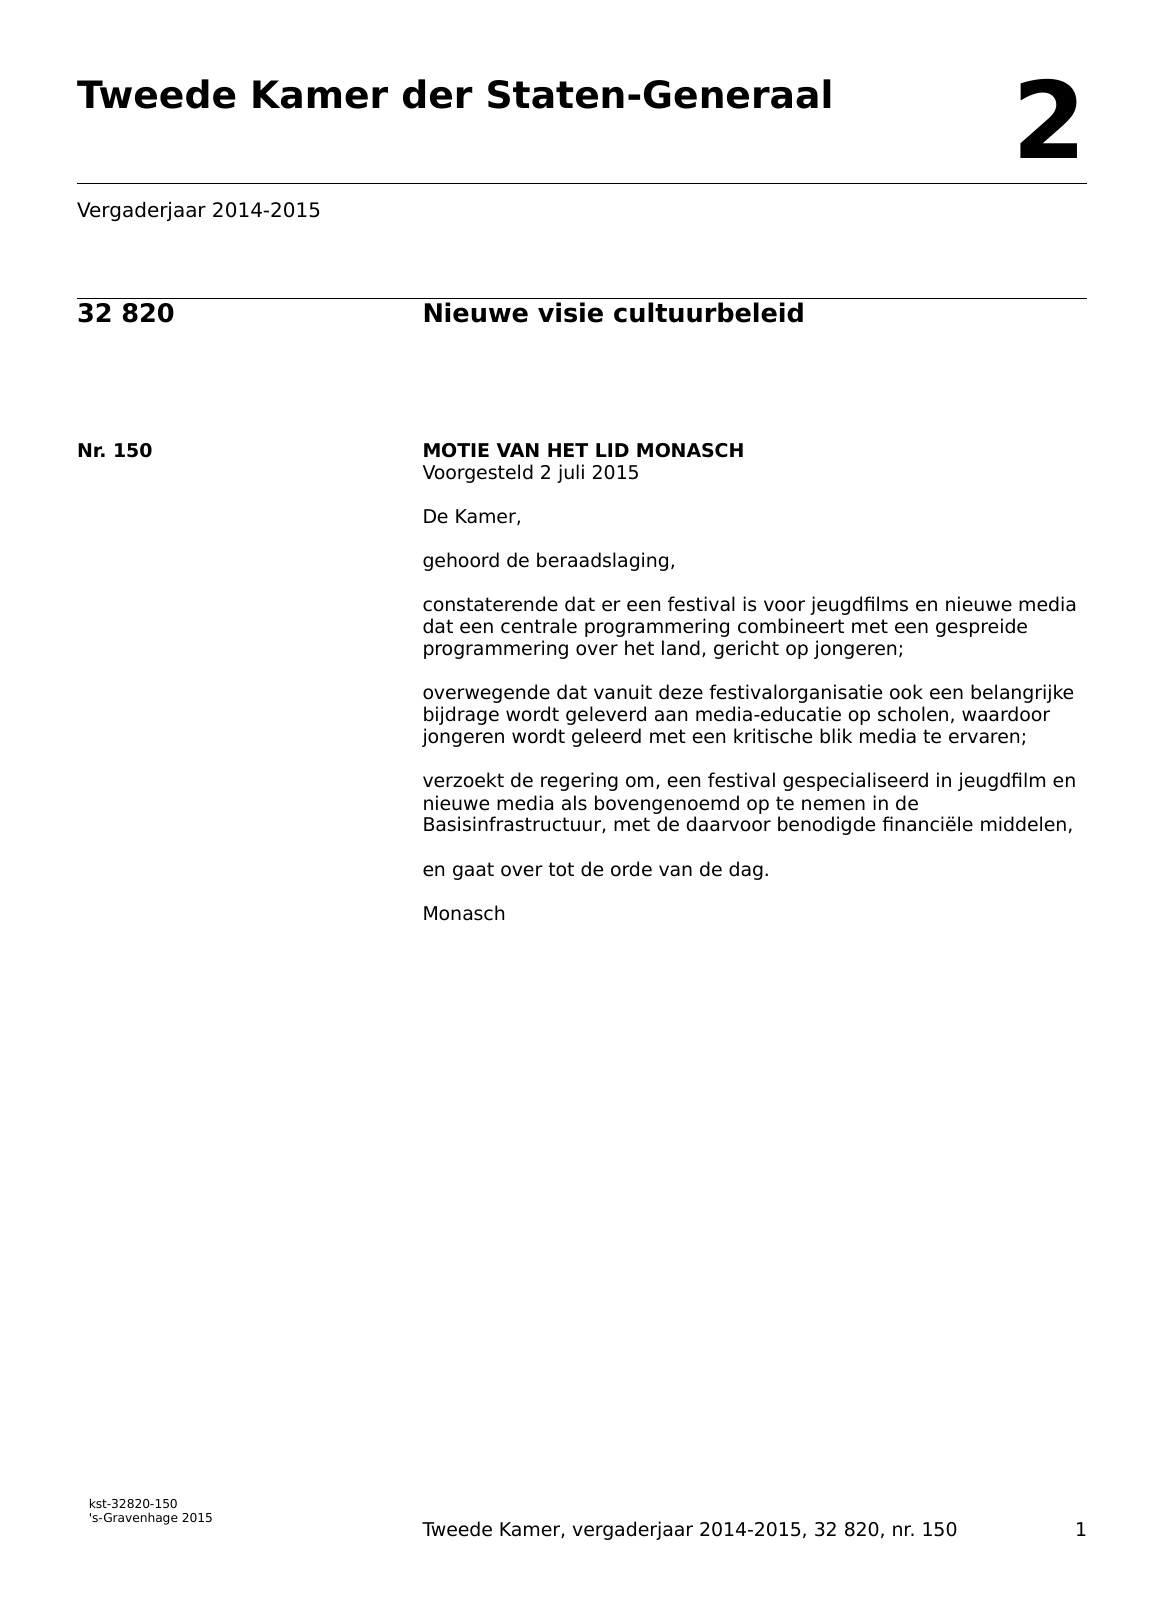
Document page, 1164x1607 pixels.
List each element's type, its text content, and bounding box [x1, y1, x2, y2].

subtitle Nr. 150 MOTIE VAN HET LID MONASCH [77, 440, 1087, 462]
table_cell Vergaderjaar 2014-2015 [77, 184, 1087, 298]
text kst-32820-150 [88, 1497, 323, 1511]
table_header Tweede Kamer der Staten-Generaal [77, 59, 886, 183]
subtitle 32 820 Nieuwe visie cultuurbeleid [77, 299, 1087, 329]
text constaterende dat er een festival is voor jeugdfilms en nieuwe media dat een centrale programmering combineert met een gespreide programmering over het land, gericht op jongeren; [422, 594, 1087, 660]
text De Kamer, [422, 506, 1087, 528]
text verzoekt de regering om, een festival gespecialiseerd in jeugdfilm en nieuwe media als bovengenoemd op te nemen in de Basisinfrastructuur, met de daarvoor benodigde financiële middelen, [422, 770, 1087, 836]
text gehoord de beraadslaging, [422, 550, 1087, 572]
text 's-Gravenhage 2015 [88, 1511, 323, 1525]
table_header 2 [886, 59, 1087, 183]
text Voorgesteld 2 juli 2015 [422, 462, 1087, 484]
text Monasch [422, 903, 1087, 925]
text overwegende dat vanuit deze festivalorganisatie ook een belangrijke bijdrage wordt geleverd aan media-educatie op scholen, waardoor jongeren wordt geleerd met een kritische blik media te ervaren; [422, 682, 1087, 748]
text en gaat over tot de orde van de dag. [422, 858, 1087, 881]
